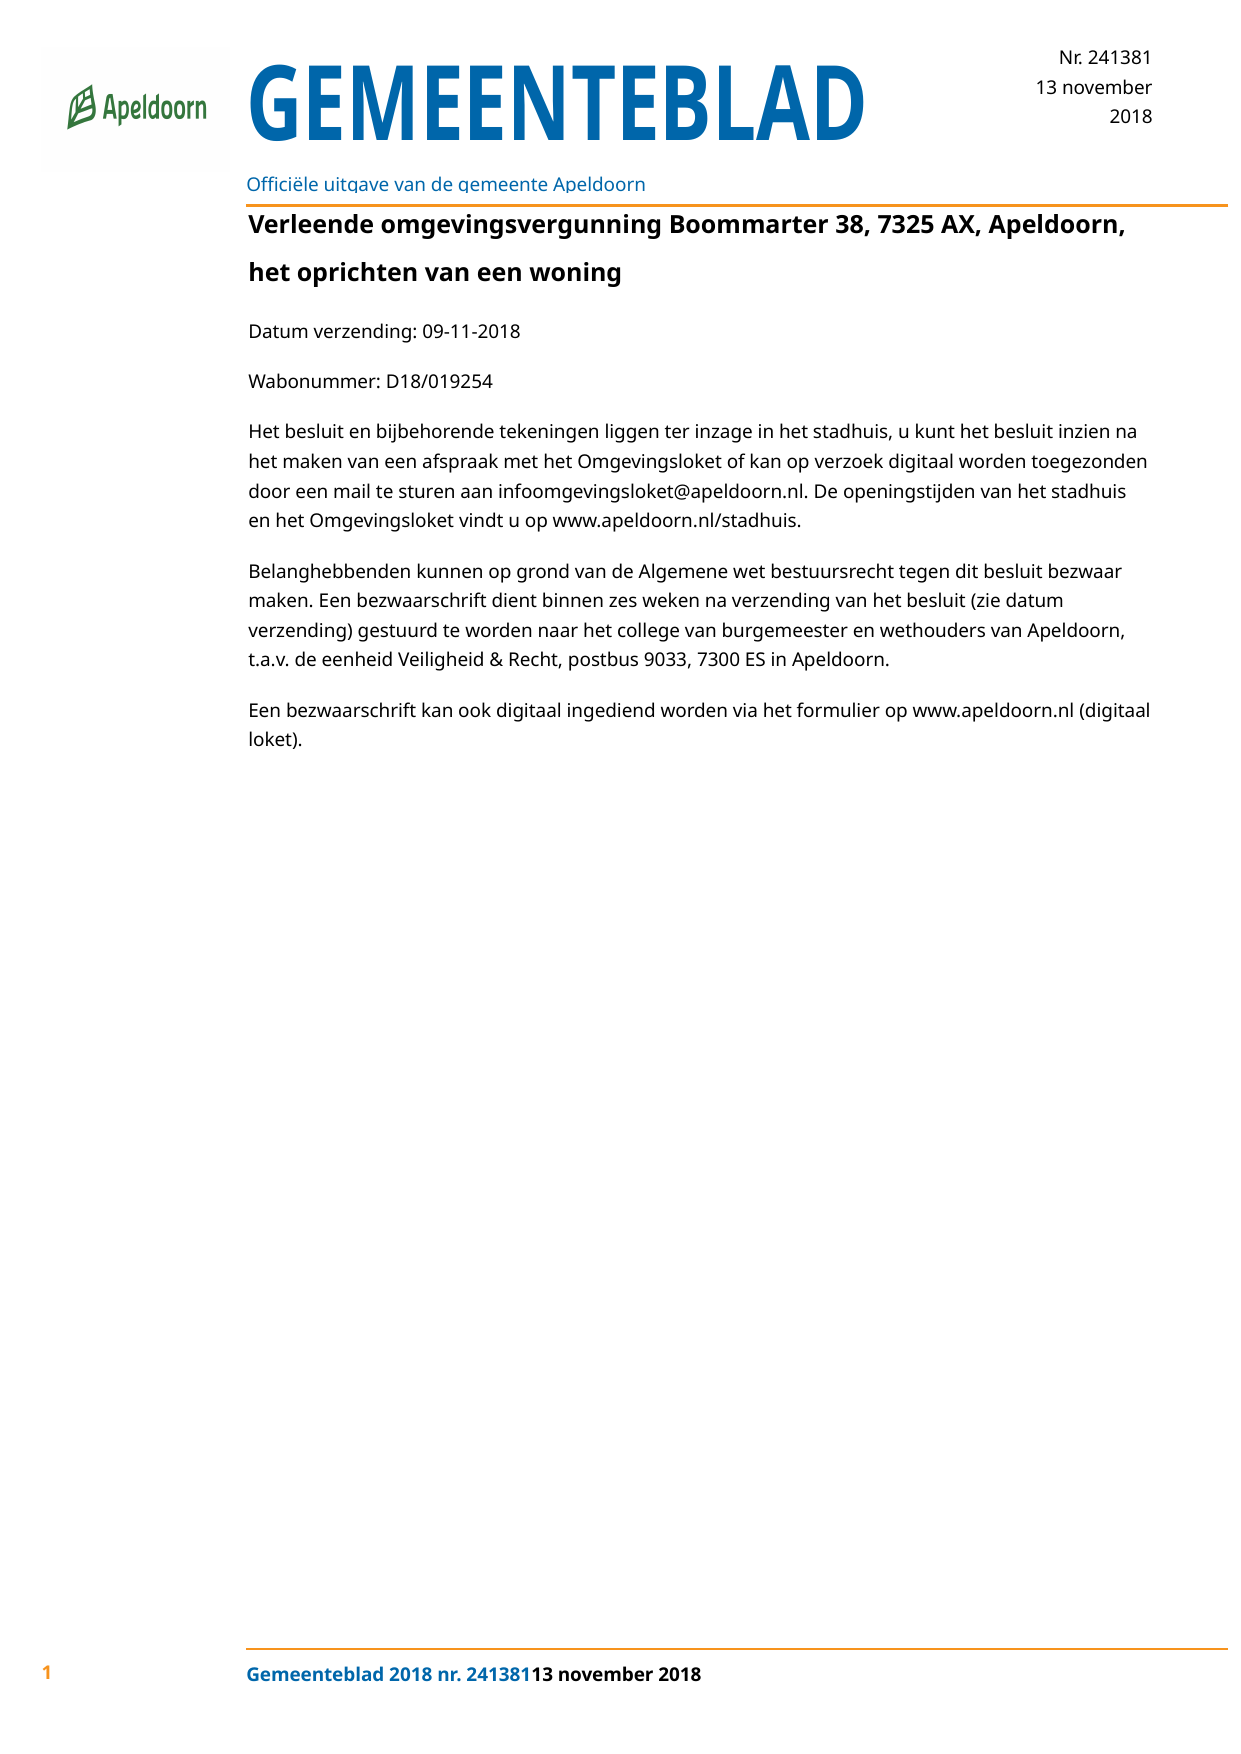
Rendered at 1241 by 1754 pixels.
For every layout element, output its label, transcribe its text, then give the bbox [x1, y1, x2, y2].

text Wabonummer: D18/019254 [248, 368, 1152, 394]
text Een bezwaarschrift kan ook digitaal ingediend worden via het formulier op www.apeldoorn.nl (digitaal loket). [248, 697, 1152, 752]
picture [41, 47, 231, 172]
text Datum verzending: 09-11-2018 [248, 318, 1152, 344]
text Verleende omgevingsvergunning Boommarter 38, 7325 AX, Apeldoorn, het oprichten van een woning [248, 207, 1152, 288]
text Het besluit en bijbehorende tekeningen liggen ter inzage in het stadhuis, u kunt het besluit inzien na het maken van een afspraak met het Omgevingsloket of kan op verzoek digitaal worden toegezonden door een mail te sturen aan infoomgevingsloket@apeldoorn.nl. De openingstijden van het stadhuis en het Omgevingsloket vindt u op www.apeldoorn.nl/stadhuis. [248, 419, 1152, 533]
text Belanghebbenden kunnen op grond van de Algemene wet bestuursrecht tegen dit besluit bezwaar maken. Een bezwaarschrift dient binnen zes weken na verzending van het besluit (zie datum verzending) gestuurd te worden naar het college van burgemeester en wethouders van Apeldoorn, t.a.v. de eenheid Veiligheid & Recht, postbus 9033, 7300 ES in Apeldoorn. [248, 558, 1152, 672]
